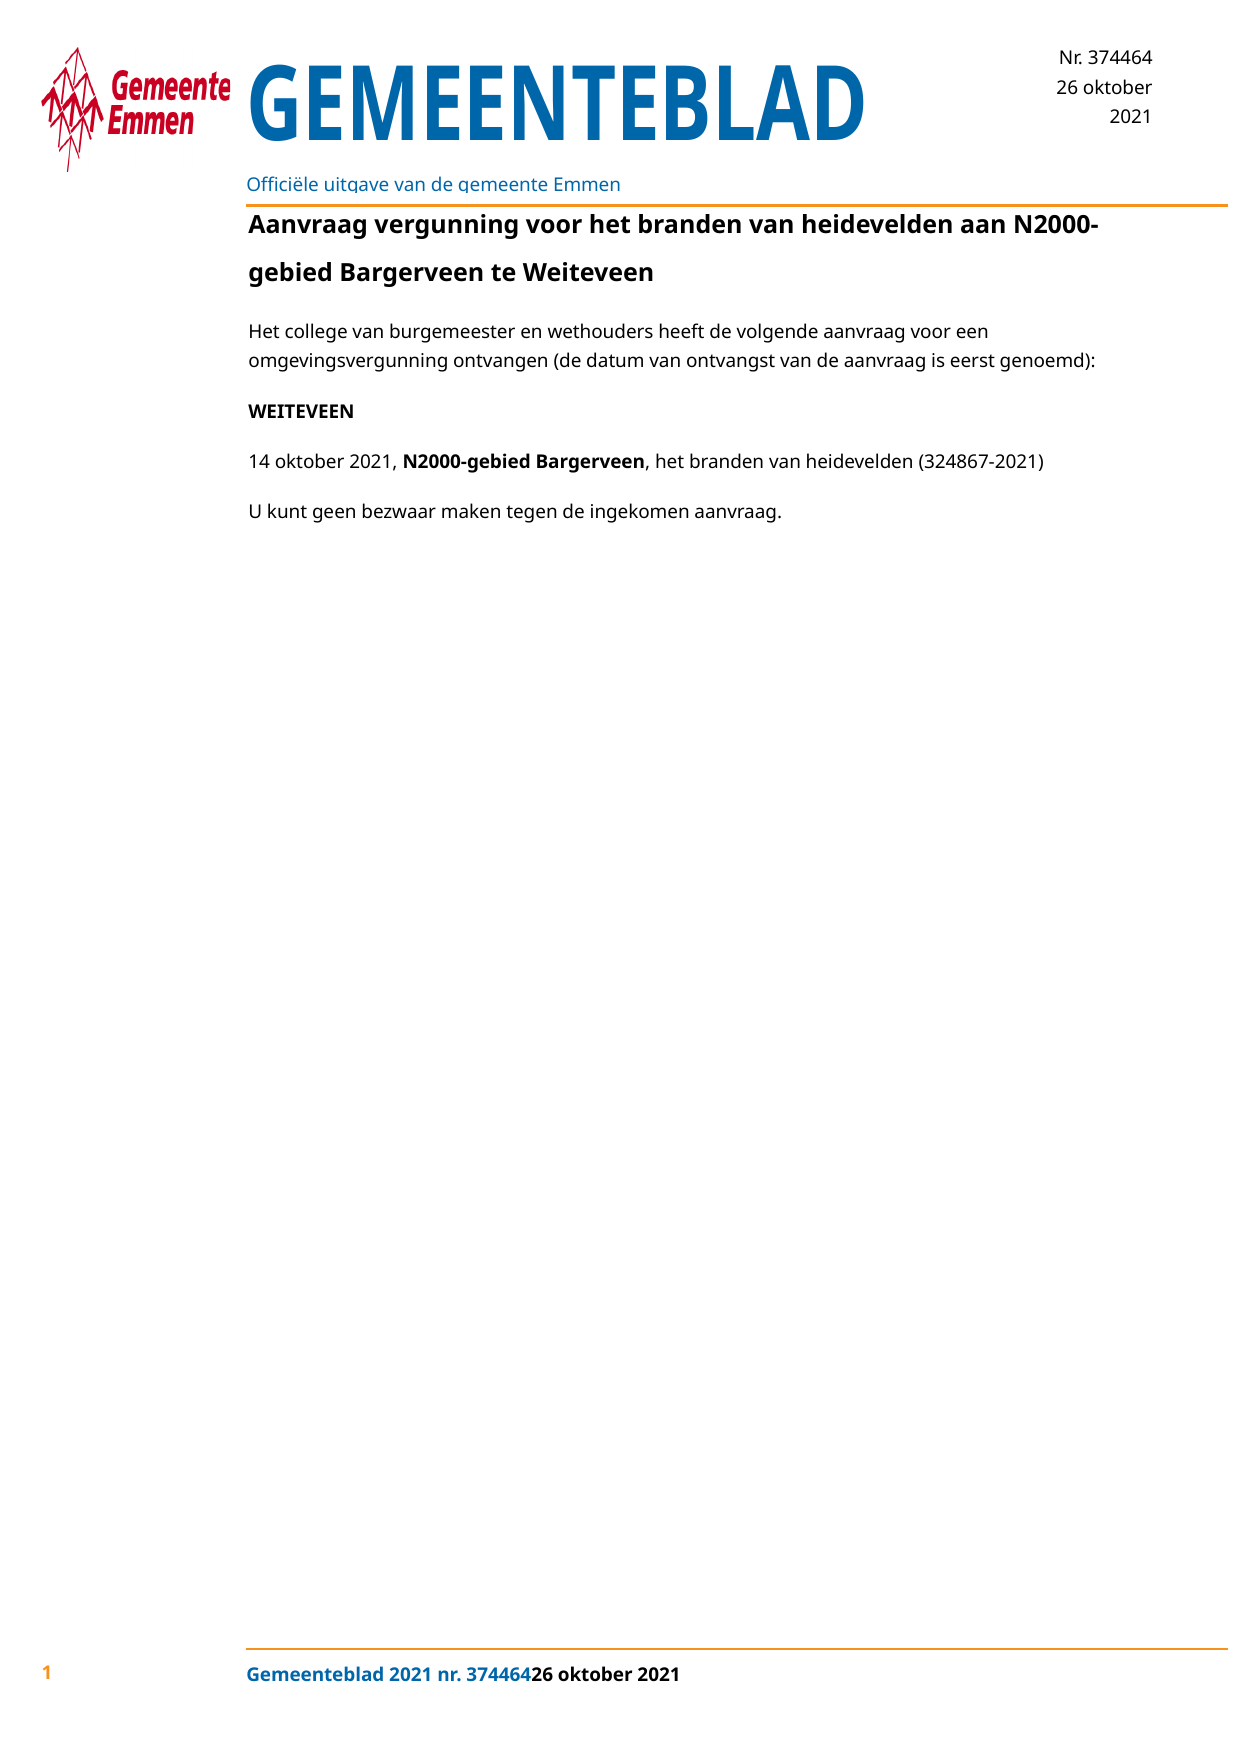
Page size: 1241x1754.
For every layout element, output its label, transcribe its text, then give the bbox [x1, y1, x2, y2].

text U kunt geen bezwaar maken tegen de ingekomen aanvraag. [248, 499, 1152, 524]
text WEITEVEEN [248, 398, 1152, 424]
picture [41, 47, 231, 172]
text 14 oktober 2021, N2000-gebied Bargerveen, het branden van heidevelden (324867-2021) [248, 448, 1152, 474]
text Aanvraag vergunning voor het branden van heidevelden aan N2000-gebied Bargerveen te Weiteveen [248, 207, 1152, 288]
text Het college van burgemeester en wethouders heeft de volgende aanvraag voor een omgevingsvergunning ontvangen (de datum van ontvangst van de aanvraag is eerst genoemd): [248, 318, 1152, 373]
